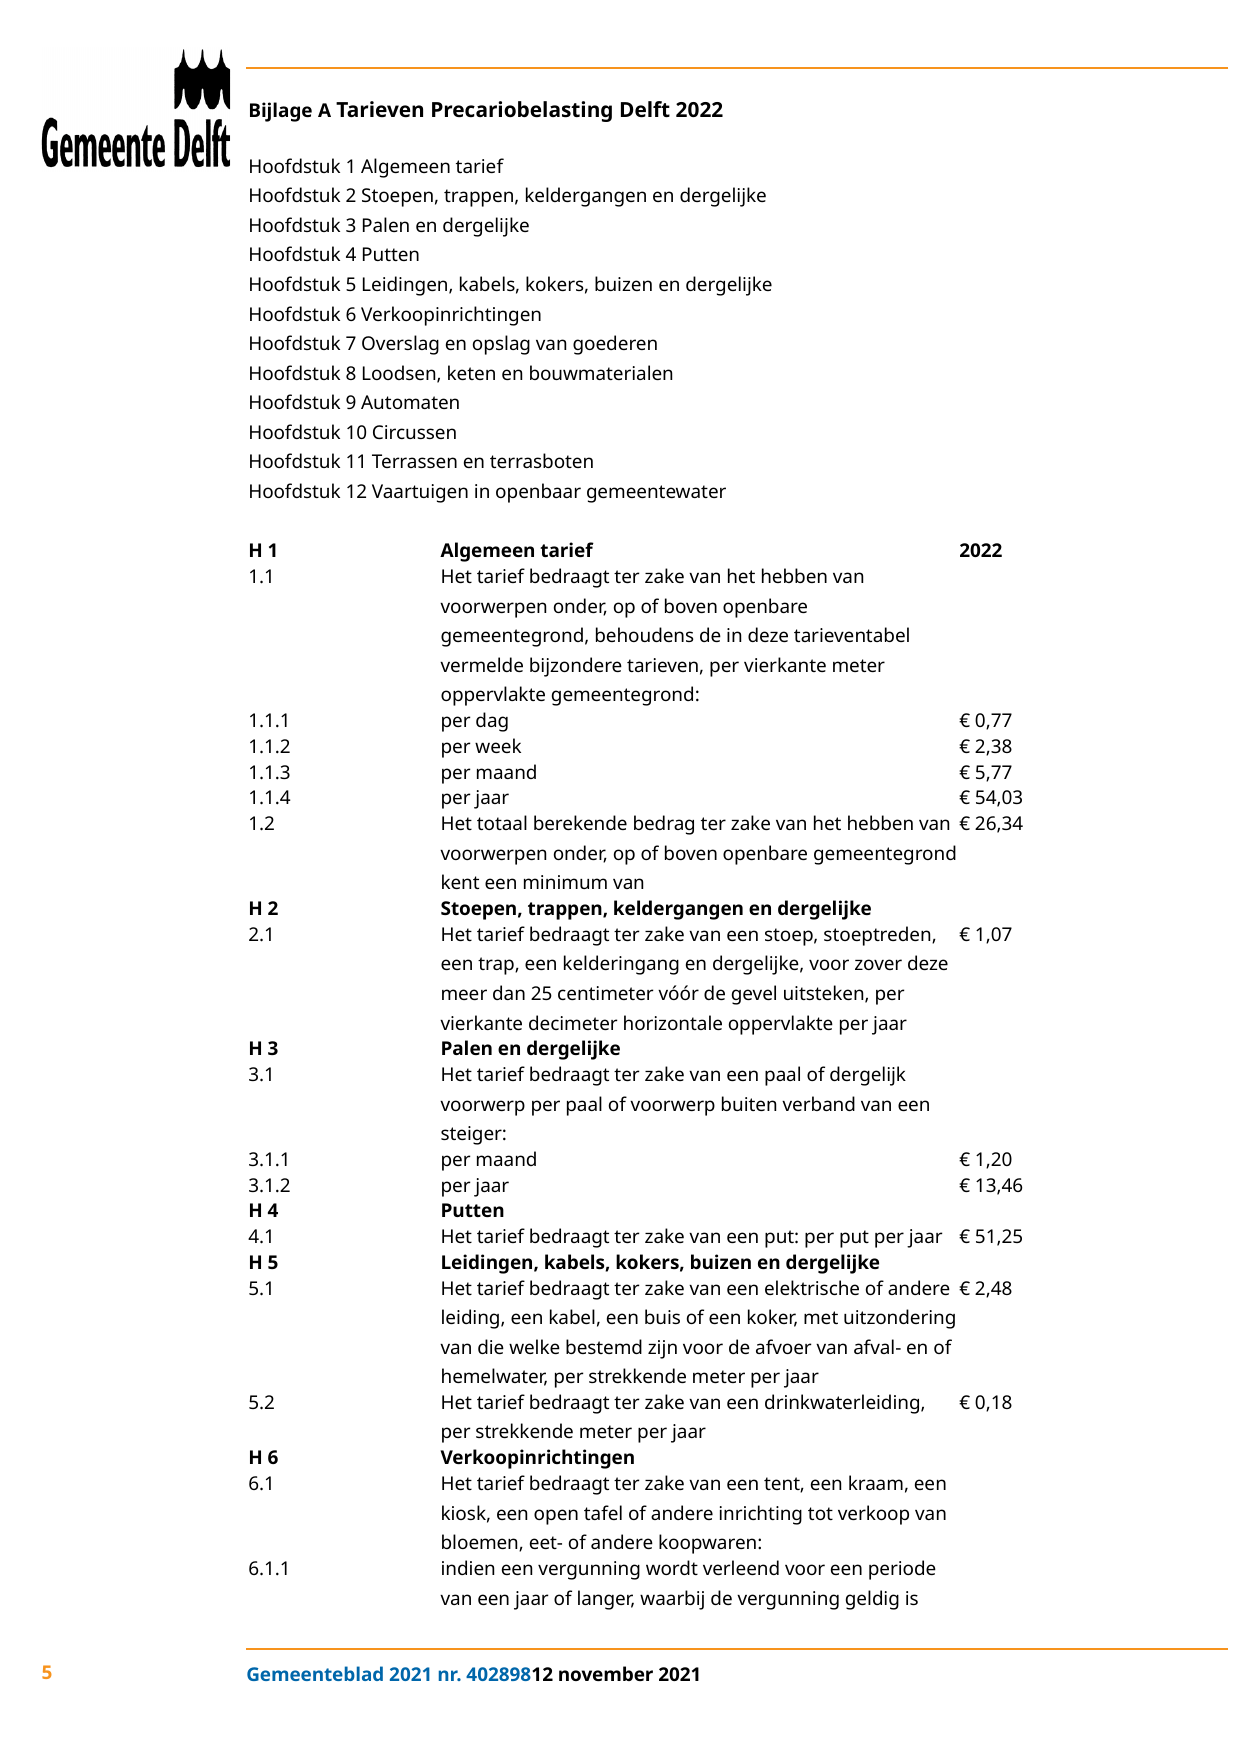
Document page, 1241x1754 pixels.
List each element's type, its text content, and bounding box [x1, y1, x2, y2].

table_cell Leidingen, kabels, kokers, buizen en dergelijke [440, 1249, 959, 1275]
table_cell € 26,34 [959, 810, 1152, 895]
table_cell 5.2 [248, 1389, 440, 1444]
table_cell 6.1 [248, 1470, 440, 1555]
table_cell Het tarief bedraagt ter zake van een stoep, stoeptreden, een trap, een kelderingang en dergelijke, voor zover deze meer dan 25 centimeter vóór de gevel uitsteken, per vierkante decimeter horizontale oppervlakte per jaar [440, 921, 959, 1035]
table_cell 6.1.1 [248, 1555, 440, 1610]
table_cell € 0,18 [959, 1389, 1152, 1444]
table_cell [959, 1249, 1152, 1275]
table_cell [959, 563, 1152, 707]
table_cell Het tarief bedraagt ter zake van een put: per put per jaar [440, 1223, 959, 1249]
table_cell 3.1.1 [248, 1146, 440, 1172]
table_header Algemeen tarief [440, 538, 959, 563]
text Hoofdstuk 6 Verkoopinrichtingen [248, 301, 1152, 327]
text Hoofdstuk 9 Automaten [248, 389, 1152, 415]
table_cell 3.1.2 [248, 1172, 440, 1197]
table_cell per week [440, 733, 959, 759]
table_cell [959, 1035, 1152, 1061]
table_cell € 2,48 [959, 1275, 1152, 1389]
table_cell H 2 [248, 895, 440, 921]
table_cell € 54,03 [959, 785, 1152, 810]
text Hoofdstuk 12 Vaartuigen in openbaar gemeentewater [248, 478, 1152, 504]
table_cell [959, 1198, 1152, 1223]
table_cell Het tarief bedraagt ter zake van een tent, een kraam, een kiosk, een open tafel of andere inrichting tot verkoop van bloemen, eet- of andere koopwaren: [440, 1470, 959, 1555]
text Hoofdstuk 8 Loodsen, keten en bouwmaterialen [248, 360, 1152, 386]
table_cell 3.1 [248, 1061, 440, 1146]
table_cell 5.1 [248, 1275, 440, 1389]
table_cell per jaar [440, 1172, 959, 1197]
table_cell per maand [440, 759, 959, 784]
table_cell Palen en dergelijke [440, 1035, 959, 1061]
table_cell Het tarief bedraagt ter zake van een drinkwaterleiding, per strekkende meter per jaar [440, 1389, 959, 1444]
table_cell 1.1 [248, 563, 440, 707]
table_cell 4.1 [248, 1223, 440, 1249]
table_cell per jaar [440, 785, 959, 810]
table_cell € 13,46 [959, 1172, 1152, 1197]
table_cell 1.2 [248, 810, 440, 895]
table_cell per dag [440, 708, 959, 733]
table_header H 1 [248, 538, 440, 563]
table_cell 1.1.4 [248, 785, 440, 810]
table_cell [959, 1555, 1152, 1610]
text Hoofdstuk 2 Stoepen, trappen, keldergangen en dergelijke [248, 182, 1152, 208]
table_cell 1.1.2 [248, 733, 440, 759]
table_cell 1.1.3 [248, 759, 440, 784]
table_cell [959, 895, 1152, 921]
table_cell 2.1 [248, 921, 440, 1035]
text Hoofdstuk 11 Terrassen en terrasboten [248, 449, 1152, 474]
table_cell Het tarief bedraagt ter zake van een paal of dergelijk voorwerp per paal of voorwerp buiten verband van een steiger: [440, 1061, 959, 1146]
table_cell H 3 [248, 1035, 440, 1061]
table_cell Het totaal berekende bedrag ter zake van het hebben van voorwerpen onder, op of boven openbare gemeentegrond kent een minimum van [440, 810, 959, 895]
text Bijlage A Tarieven Precariobelasting Delft 2022 [248, 95, 1152, 123]
table_cell Verkoopinrichtingen [440, 1445, 959, 1470]
table_cell [959, 1470, 1152, 1555]
table_cell Het tarief bedraagt ter zake van het hebben van voorwerpen onder, op of boven openbare gemeentegrond, behoudens de in deze tarieventabel vermelde bijzondere tarieven, per vierkante meter oppervlakte gemeentegrond: [440, 563, 959, 707]
text Hoofdstuk 1 Algemeen tarief [248, 153, 1152, 179]
table_cell indien een vergunning wordt verleend voor een periode van een jaar of langer, waarbij de vergunning geldig is [440, 1555, 959, 1610]
table_cell Putten [440, 1198, 959, 1223]
table_cell [959, 1061, 1152, 1146]
table_cell H 4 [248, 1198, 440, 1223]
table_cell € 51,25 [959, 1223, 1152, 1249]
text Hoofdstuk 5 Leidingen, kabels, kokers, buizen en dergelijke [248, 271, 1152, 297]
table_cell 1.1.1 [248, 708, 440, 733]
text Hoofdstuk 4 Putten [248, 242, 1152, 267]
table_cell Stoepen, trappen, keldergangen en dergelijke [440, 895, 959, 921]
table_header 2022 [959, 538, 1152, 563]
table_cell [959, 1445, 1152, 1470]
table_cell H 6 [248, 1445, 440, 1470]
table_cell € 1,07 [959, 921, 1152, 1035]
table_cell Het tarief bedraagt ter zake van een elektrische of andere leiding, een kabel, een buis of een koker, met uitzondering van die welke bestemd zijn voor de afvoer van afval- en of hemelwater, per strekkende meter per jaar [440, 1275, 959, 1389]
table_cell € 0,77 [959, 708, 1152, 733]
text Hoofdstuk 3 Palen en dergelijke [248, 212, 1152, 238]
text Hoofdstuk 7 Overslag en opslag van goederen [248, 330, 1152, 356]
text Hoofdstuk 10 Circussen [248, 419, 1152, 445]
table_cell per maand [440, 1146, 959, 1172]
table_cell € 2,38 [959, 733, 1152, 759]
picture [41, 47, 231, 172]
table_cell € 5,77 [959, 759, 1152, 784]
table_cell H 5 [248, 1249, 440, 1275]
table_cell € 1,20 [959, 1146, 1152, 1172]
